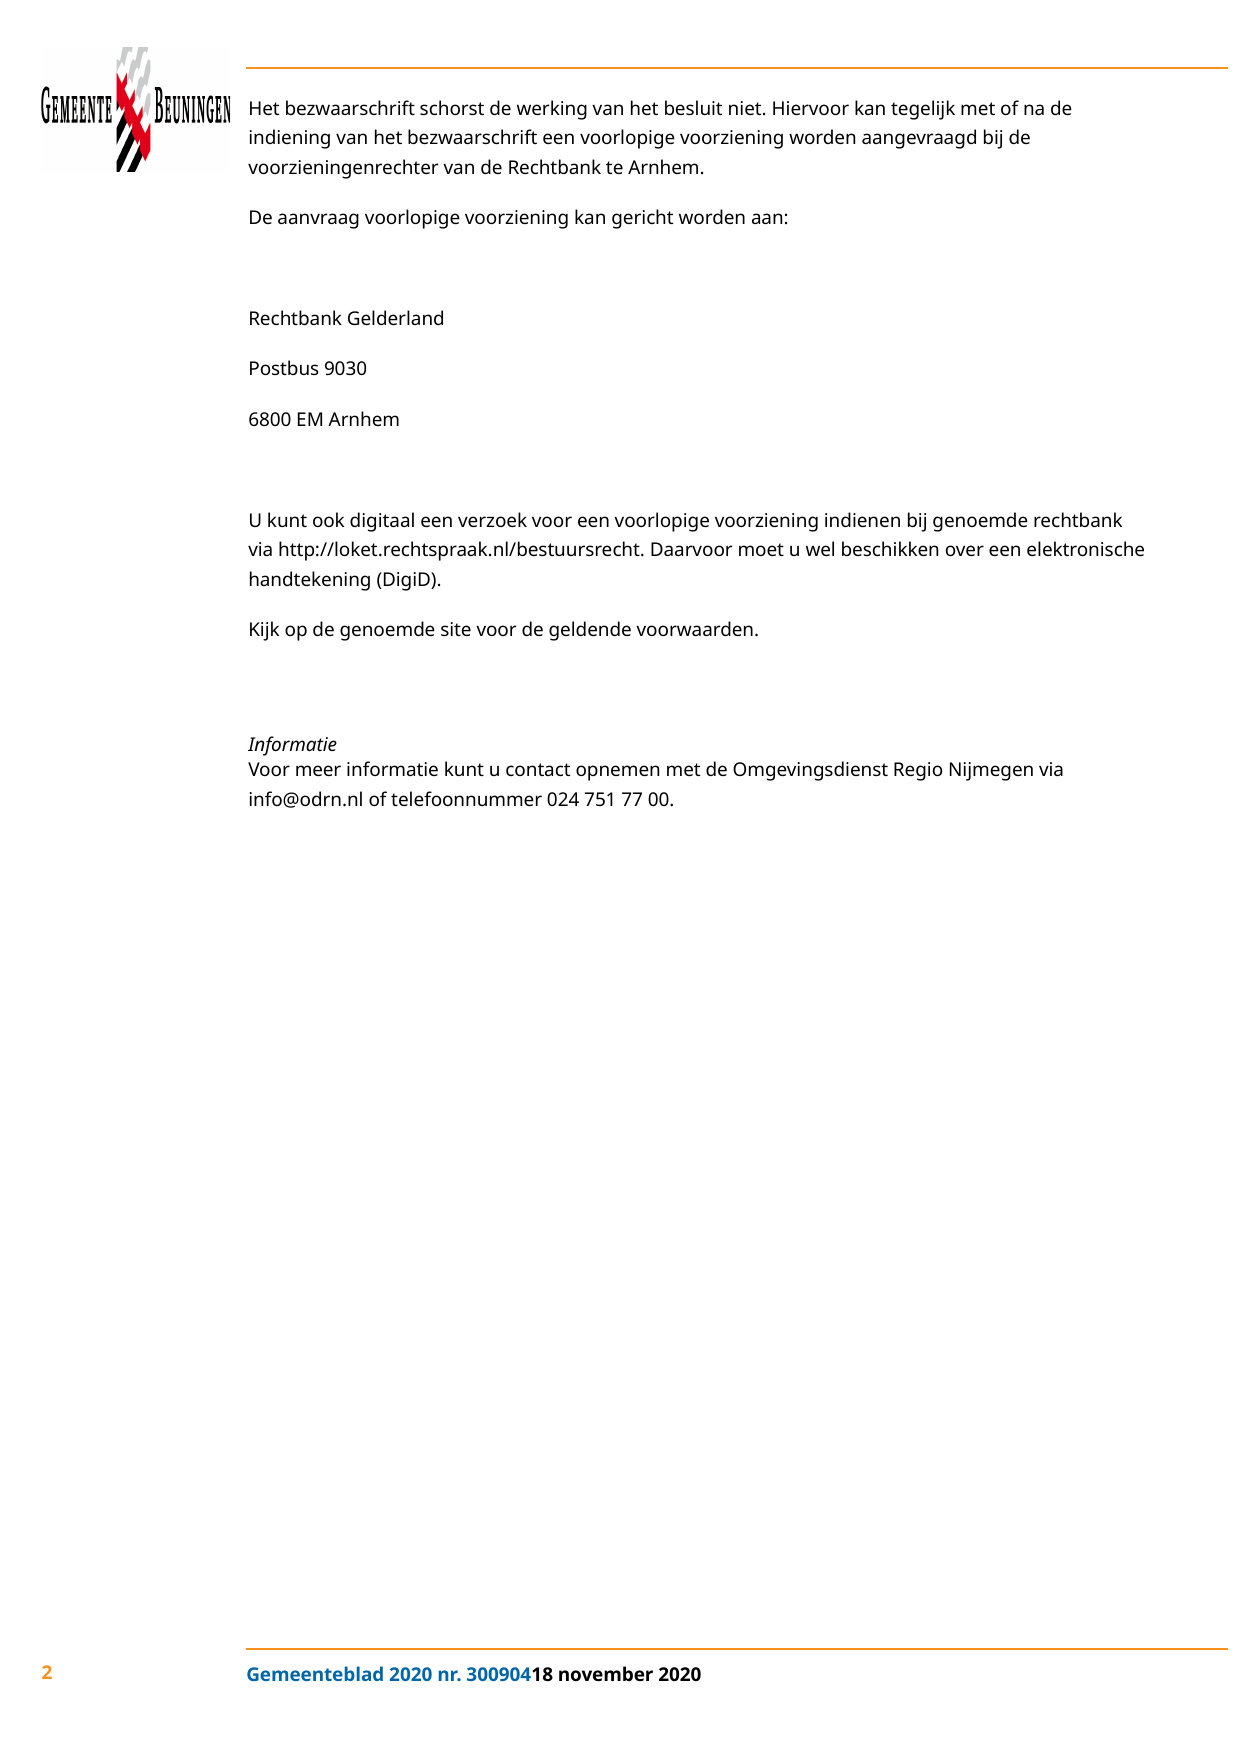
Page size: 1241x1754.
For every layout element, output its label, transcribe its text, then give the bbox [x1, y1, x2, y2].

text Voor meer informatie kunt u contact opnemen met de Omgevingsdienst Regio Nijmegen via info@odrn.nl of telefoonnummer 024 751 77 00. [248, 757, 1152, 812]
text 6800 EM Arnhem [248, 406, 1152, 432]
text Kijk op de genoemde site voor de geldende voorwaarden. [248, 616, 1152, 642]
text Postbus 9030 [248, 356, 1152, 381]
text U kunt ook digitaal een verzoek voor een voorlopige voorziening indienen bij genoemde rechtbank via http://loket.rechtspraak.nl/bestuursrecht. Daarvoor moet u wel beschikken over een elektronische handtekening (DigiD). [248, 507, 1152, 592]
text De aanvraag voorlopige voorziening kan gericht worden aan: [248, 204, 1152, 230]
text Informatie [248, 731, 1152, 757]
picture [41, 47, 231, 172]
text Het bezwaarschrift schorst de werking van het besluit niet. Hiervoor kan tegelijk met of na de indiening van het bezwaarschrift een voorlopige voorziening worden aangevraagd bij de voorzieningenrechter van de Rechtbank te Arnhem. [248, 95, 1152, 180]
text Rechtbank Gelderland [248, 305, 1152, 331]
